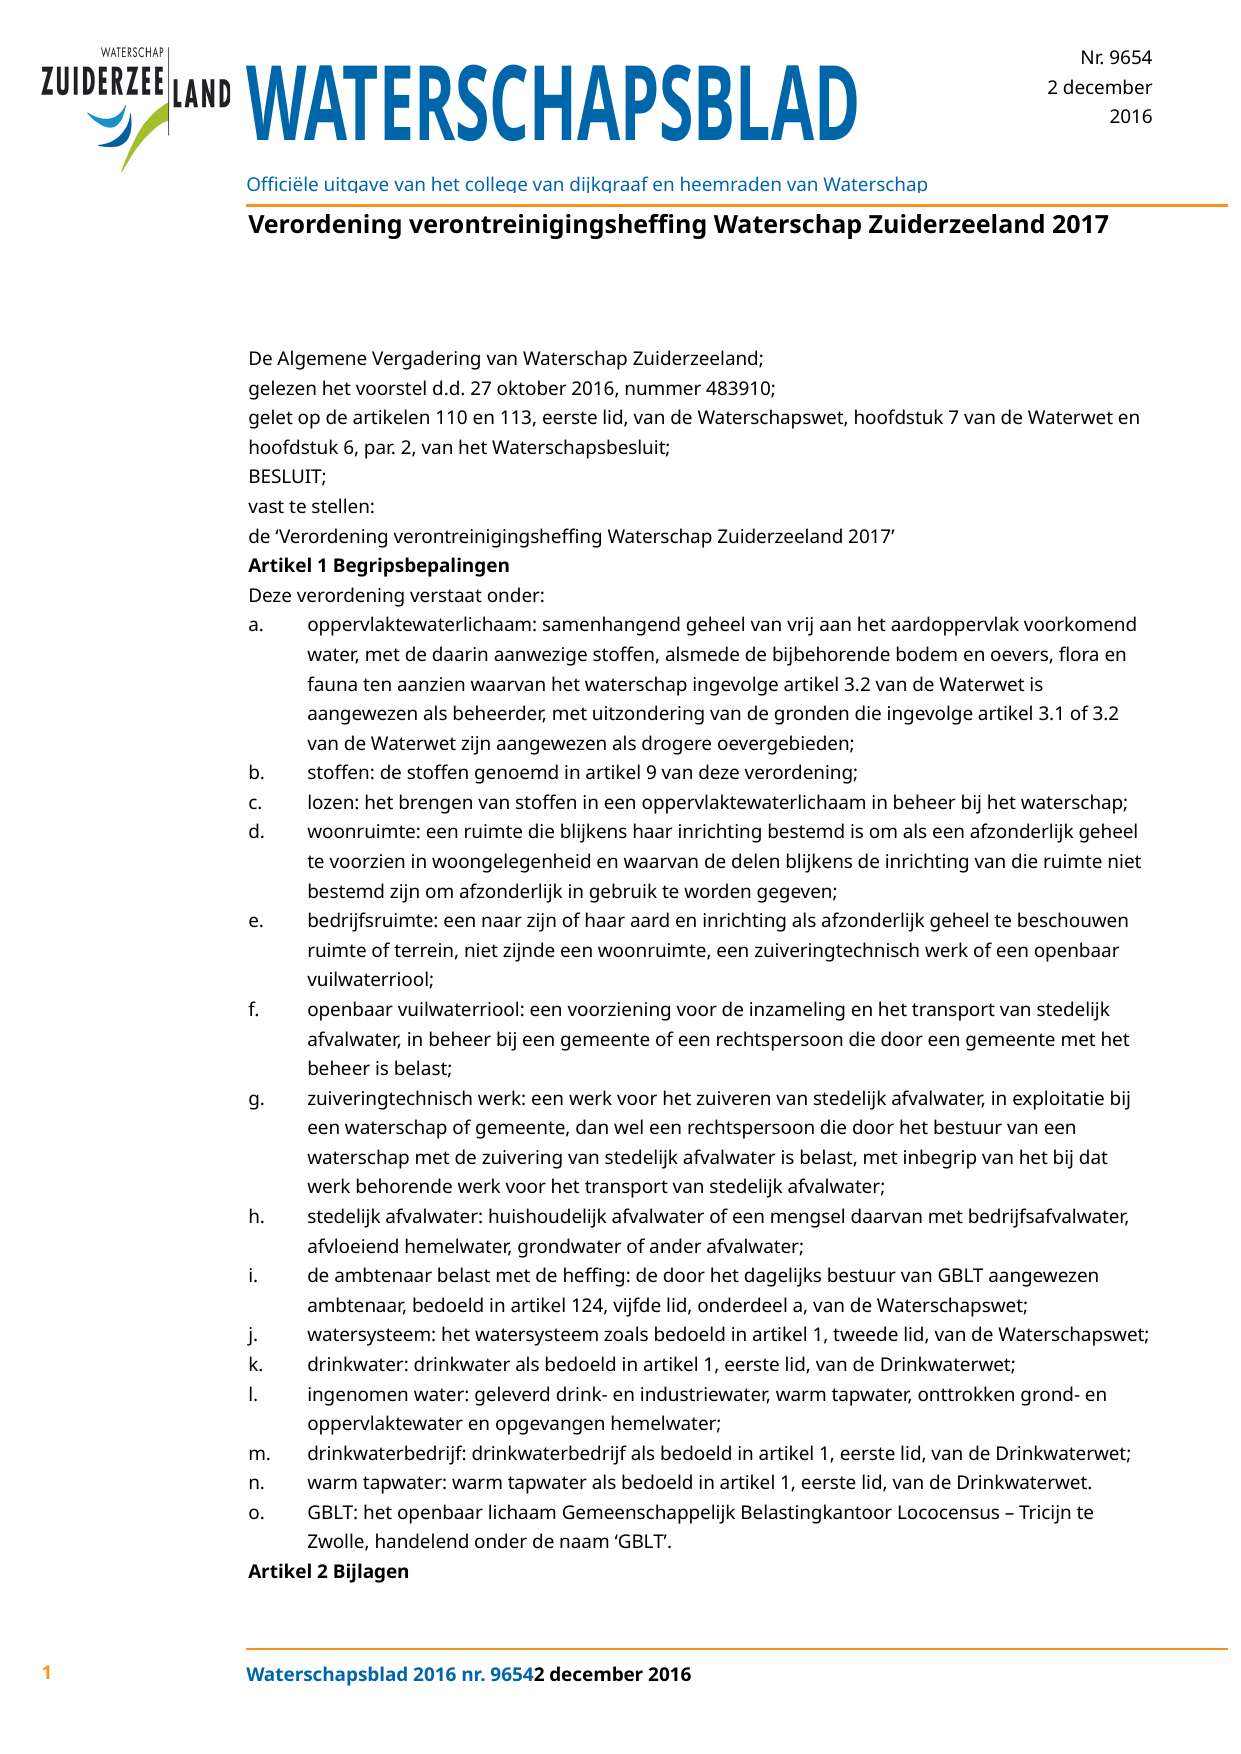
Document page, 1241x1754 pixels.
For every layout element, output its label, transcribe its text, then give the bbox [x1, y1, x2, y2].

text Deze verordening verstaat onder: [248, 582, 1152, 608]
list lozen: het brengen van stoffen in een oppervlaktewaterlichaam in beheer bij het waterschap; [248, 789, 1152, 815]
list warm tapwater: warm tapwater als bedoeld in artikel 1, eerste lid, van de Drinkwaterwet. [248, 1469, 1152, 1495]
picture [41, 47, 231, 172]
list zuiveringtechnisch werk: een werk voor het zuiveren van stedelijk afvalwater, in exploitatie bij een waterschap of gemeente, dan wel een rechtspersoon die door het bestuur van een waterschap met de zuivering van stedelijk afvalwater is belast, met inbegrip van het bij dat werk behorende werk voor het transport van stedelijk afvalwater; [248, 1085, 1152, 1199]
list de ambtenaar belast met de heffing: de door het dagelijks bestuur van GBLT aangewezen ambtenaar, bedoeld in artikel 124, vijfde lid, onderdeel a, van de Waterschapswet; [248, 1262, 1152, 1318]
text Artikel 1 Begripsbepalingen [248, 552, 1152, 578]
text gelet op de artikelen 110 en 113, eerste lid, van de Waterschapswet, hoofdstuk 7 van de Waterwet en hoofdstuk 6, par. 2, van het Waterschapsbesluit; [248, 404, 1152, 460]
list drinkwater: drinkwater als bedoeld in artikel 1, eerste lid, van de Drinkwaterwet; [248, 1351, 1152, 1377]
list stoffen: de stoffen genoemd in artikel 9 van deze verordening; [248, 759, 1152, 785]
text gelezen het voorstel d.d. 27 oktober 2016, nummer 483910; [248, 375, 1152, 401]
list bedrijfsruimte: een naar zijn of haar aard en inrichting als afzonderlijk geheel te beschouwen ruimte of terrein, niet zijnde een woonruimte, een zuiveringtechnisch werk of een openbaar vuilwaterriool; [248, 907, 1152, 992]
list woonruimte: een ruimte die blijkens haar inrichting bestemd is om als een afzonderlijk geheel te voorzien in woongelegenheid en waarvan de delen blijkens de inrichting van die ruimte niet bestemd zijn om afzonderlijk in gebruik te worden gegeven; [248, 819, 1152, 903]
text de ‘Verordening verontreinigingsheffing Waterschap Zuiderzeeland 2017’ [248, 523, 1152, 548]
list GBLT: het openbaar lichaam Gemeenschappelijk Belastingkantoor Lococensus – Tricijn te Zwolle, handelend onder de naam ‘GBLT’. [248, 1499, 1152, 1554]
text Verordening verontreinigingsheffing Waterschap Zuiderzeeland 2017 [248, 207, 1152, 241]
list ingenomen water: geleverd drink- en industriewater, warm tapwater, onttrokken grond- en oppervlaktewater en opgevangen hemelwater; [248, 1381, 1152, 1436]
list drinkwaterbedrijf: drinkwaterbedrijf als bedoeld in artikel 1, eerste lid, van de Drinkwaterwet; [248, 1440, 1152, 1466]
list oppervlaktewaterlichaam: samenhangend geheel van vrij aan het aardoppervlak voorkomend water, met de daarin aanwezige stoffen, alsmede de bijbehorende bodem en oevers, flora en fauna ten aanzien waarvan het waterschap ingevolge artikel 3.2 van de Waterwet is aangewezen als beheerder, met uitzondering van de gronden die ingevolge artikel 3.1 of 3.2 van de Waterwet zijn aangewezen als drogere oevergebieden; [248, 612, 1152, 756]
text Artikel 2 Bijlagen [248, 1558, 1152, 1584]
list stedelijk afvalwater: huishoudelijk afvalwater of een mengsel daarvan met bedrijfsafvalwater, afvloeiend hemelwater, grondwater of ander afvalwater; [248, 1203, 1152, 1258]
list watersysteem: het watersysteem zoals bedoeld in artikel 1, tweede lid, van de Waterschapswet; [248, 1322, 1152, 1347]
text De Algemene Vergadering van Waterschap Zuiderzeeland; [248, 345, 1152, 371]
list openbaar vuilwaterriool: een voorziening voor de inzameling en het transport van stedelijk afvalwater, in beheer bij een gemeente of een rechtspersoon die door een gemeente met het beheer is belast; [248, 996, 1152, 1081]
text BESLUIT; [248, 464, 1152, 489]
text vast te stellen: [248, 493, 1152, 519]
